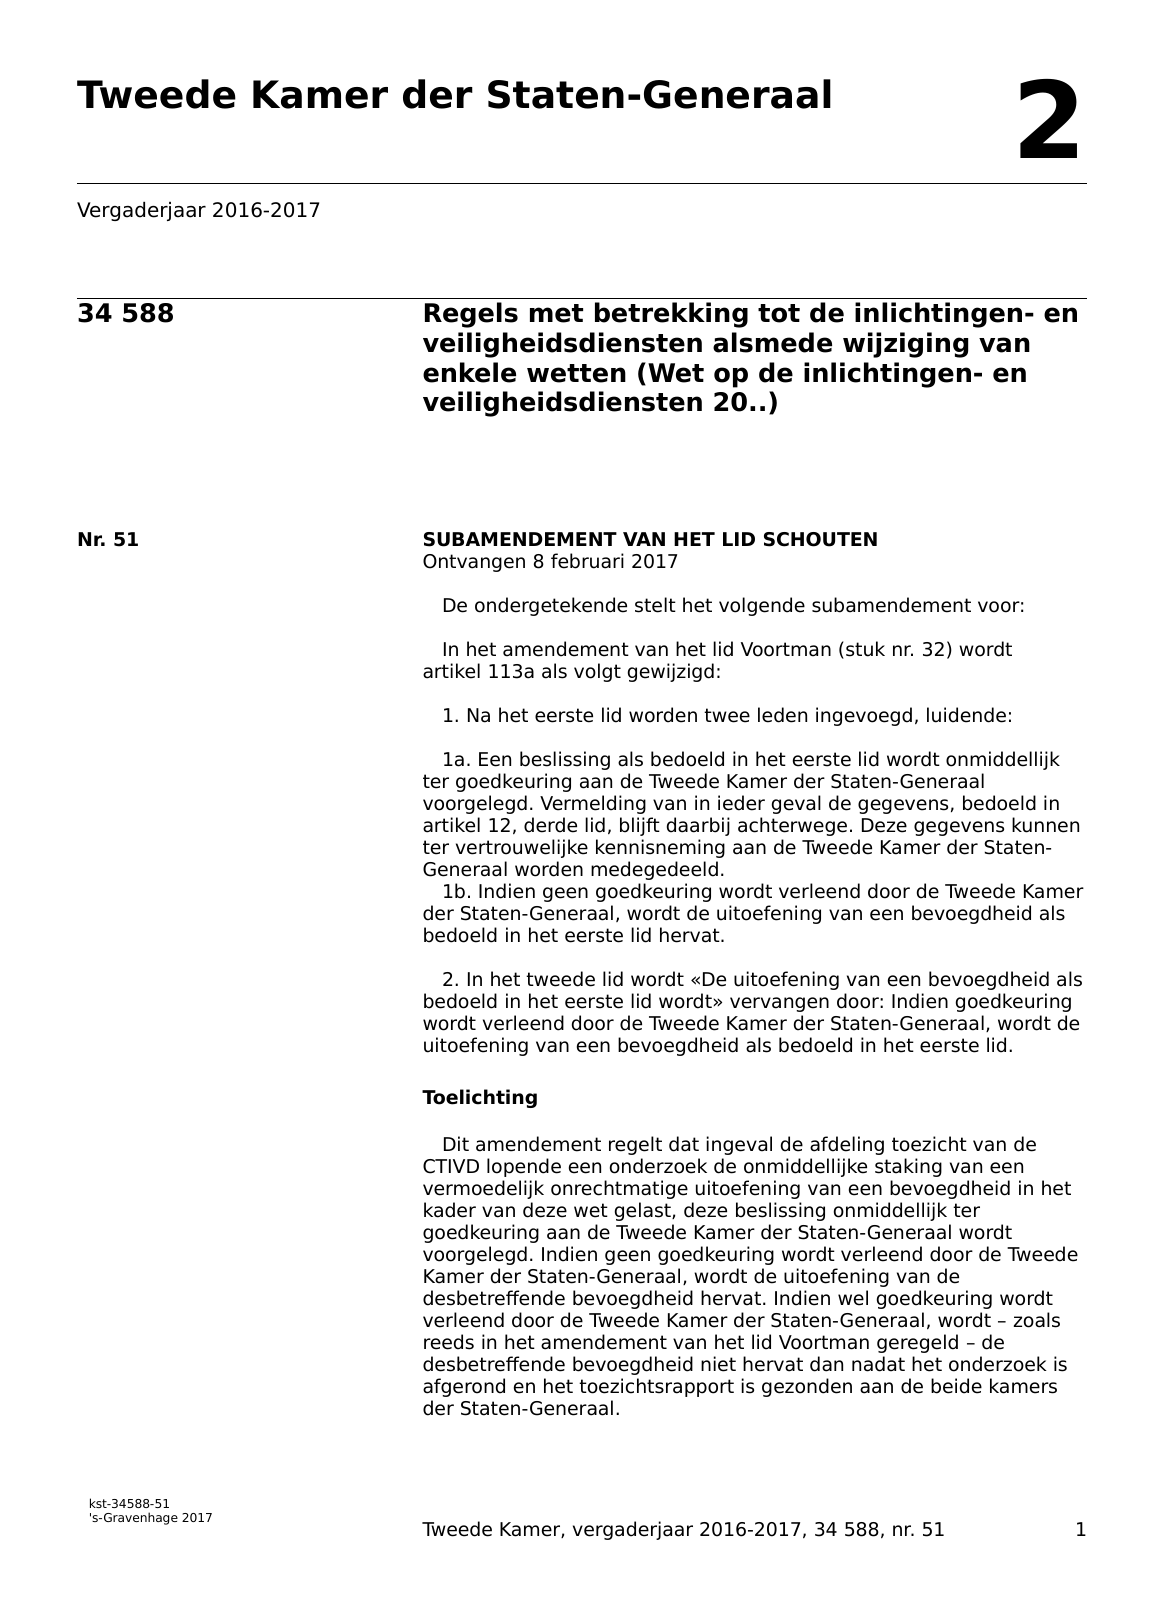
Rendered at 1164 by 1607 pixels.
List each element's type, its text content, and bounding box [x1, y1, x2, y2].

subtitle Toelichting [422, 1087, 1087, 1109]
text In het amendement van het lid Voortman (stuk nr. 32) wordt artikel 113a als volgt gewijzigd: [422, 639, 1087, 683]
text De ondergetekende stelt het volgende subamendement voor: [422, 595, 1087, 617]
text 1b. Indien geen goedkeuring wordt verleend door de Tweede Kamer der Staten-Generaal, wordt de uitoefening van een bevoegdheid als bedoeld in het eerste lid hervat. [422, 881, 1087, 947]
subtitle 34 588 Regels met betrekking tot de inlichtingen- en veiligheidsdiensten alsmede wijziging van enkele wetten (Wet op de inlichtingen- en veiligheidsdiensten 20..) [77, 299, 1087, 418]
subtitle Nr. 51 SUBAMENDEMENT VAN HET LID SCHOUTEN [77, 529, 1087, 551]
table_cell Vergaderjaar 2016-2017 [77, 184, 1087, 298]
text Dit amendement regelt dat ingeval de afdeling toezicht van de CTIVD lopende een onderzoek de onmiddellijke staking van een vermoedelijk onrechtmatige uitoefening van een bevoegdheid in het kader van deze wet gelast, deze beslissing onmiddellijk ter goedkeuring aan de Tweede Kamer der Staten-Generaal wordt voorgelegd. Indien geen goedkeuring wordt verleend door de Tweede Kamer der Staten-Generaal, wordt de uitoefening van de desbetreffende bevoegdheid hervat. Indien wel goedkeuring wordt verleend door de Tweede Kamer der Staten-Generaal, wordt – zoals reeds in het amendement van het lid Voortman geregeld – de desbetreffende bevoegdheid niet hervat dan nadat het onderzoek is afgerond en het toezichtsrapport is gezonden aan de beide kamers der Staten-Generaal. [422, 1134, 1087, 1420]
text 1a. Een beslissing als bedoeld in het eerste lid wordt onmiddellijk ter goedkeuring aan de Tweede Kamer der Staten-Generaal voorgelegd. Vermelding van in ieder geval de gegevens, bedoeld in artikel 12, derde lid, blijft daarbij achterwege. Deze gegevens kunnen ter vertrouwelijke kennisneming aan de Tweede Kamer der Staten-Generaal worden medegedeeld. [422, 749, 1087, 881]
text 1. Na het eerste lid worden twee leden ingevoegd, luidende: [422, 705, 1087, 727]
table_header Tweede Kamer der Staten-Generaal [77, 59, 886, 183]
text 's-Gravenhage 2017 [88, 1511, 323, 1525]
table_header 2 [886, 59, 1087, 183]
text kst-34588-51 [88, 1497, 323, 1511]
text 2. In het tweede lid wordt «De uitoefening van een bevoegdheid als bedoeld in het eerste lid wordt» vervangen door: Indien goedkeuring wordt verleend door de Tweede Kamer der Staten-Generaal, wordt de uitoefening van een bevoegdheid als bedoeld in het eerste lid. [422, 969, 1087, 1057]
text Ontvangen 8 februari 2017 [422, 551, 1087, 573]
